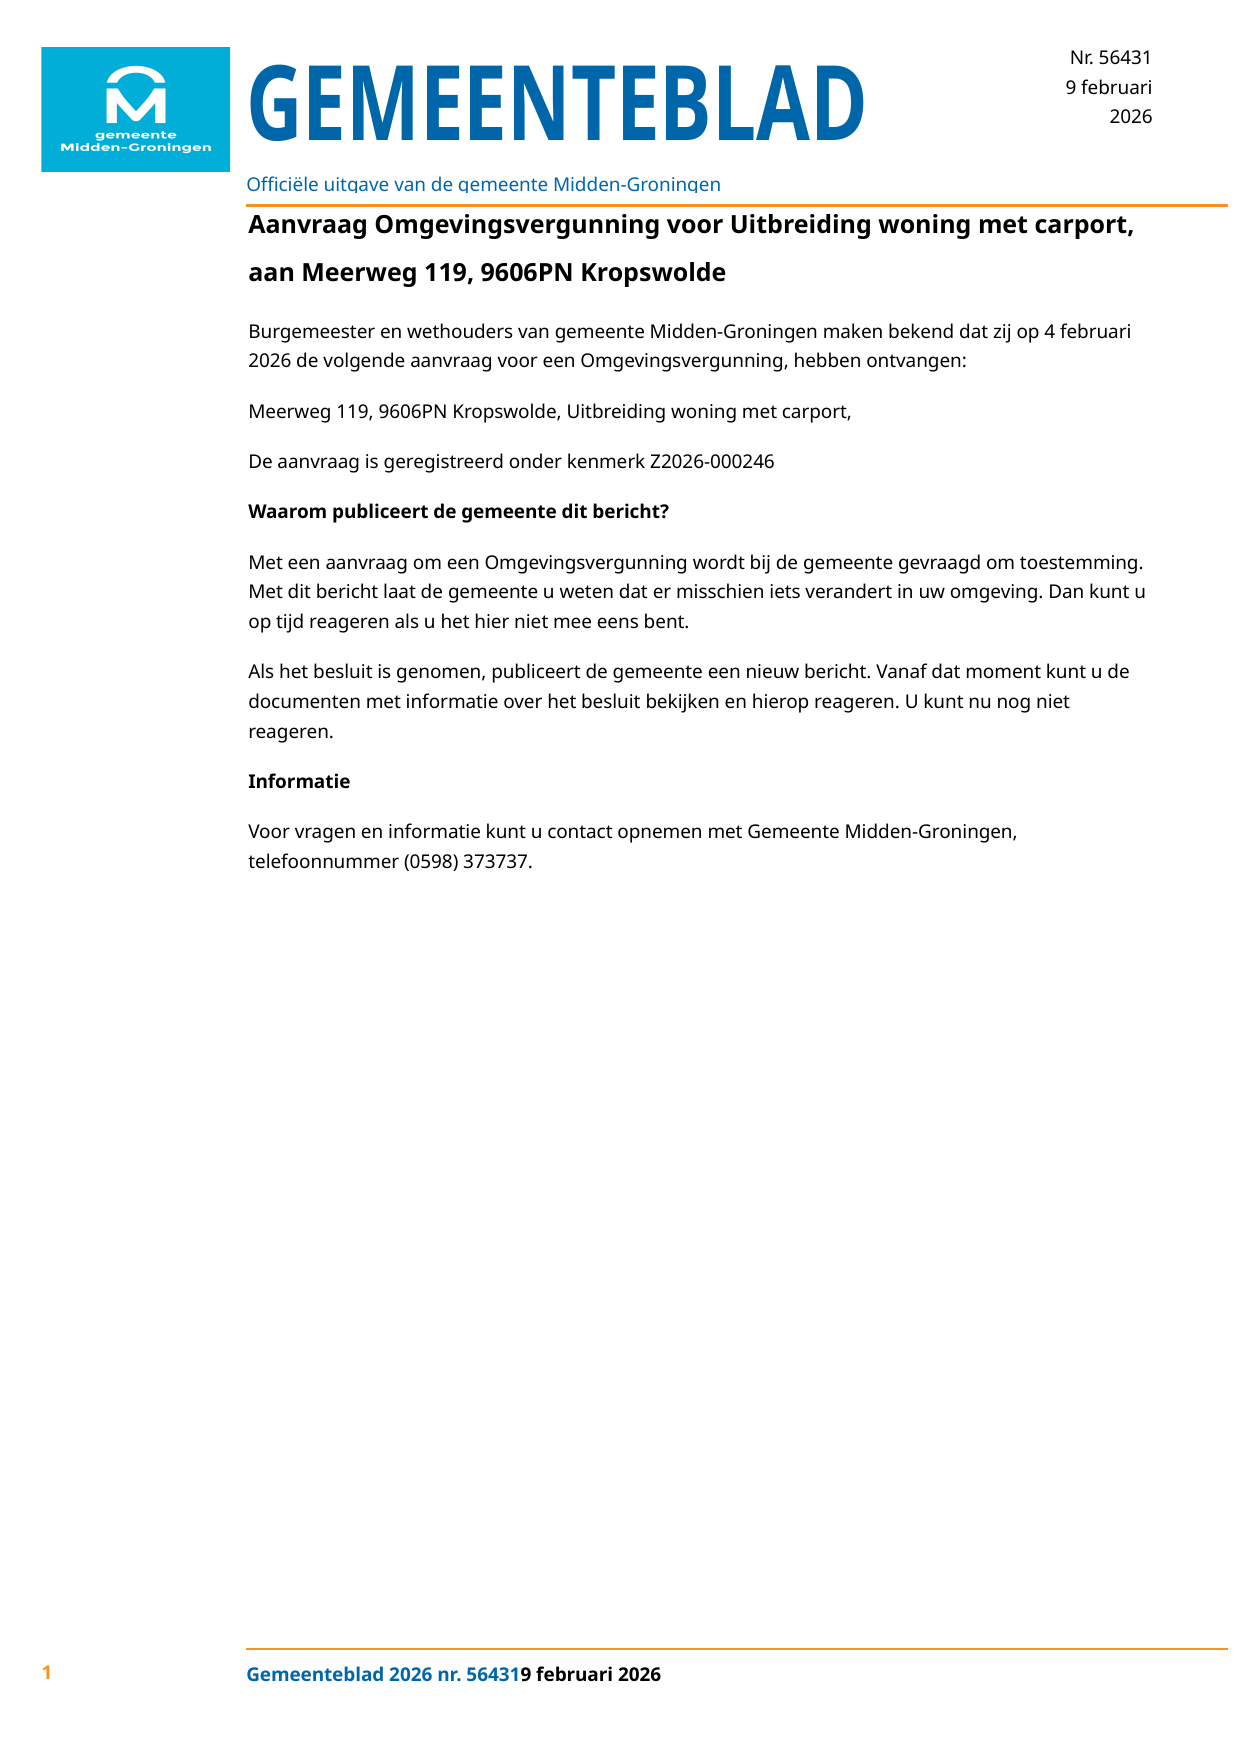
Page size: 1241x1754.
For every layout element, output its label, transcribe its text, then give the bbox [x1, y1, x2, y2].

text Informatie [248, 768, 1152, 794]
picture [108, 66, 164, 82]
text De aanvraag is geregistreerd onder kenmerk Z2026-000246 [248, 448, 1152, 474]
text Voor vragen en informatie kunt u contact opnemen met Gemeente Midden-Groningen, telefoonnummer (0598) 373737. [248, 819, 1152, 874]
text Aanvraag Omgevingsvergunning voor Uitbreiding woning met carport, aan Meerweg 119, 9606PN Kropswolde [248, 207, 1152, 288]
text Burgemeester en wethouders van gemeente Midden-Groningen maken bekend dat zij op 4 februari 2026 de volgende aanvraag voor een Omgevingsvergunning, hebben ontvangen: [248, 318, 1152, 373]
picture [184, 146, 190, 153]
text Waarom publiceert de gemeente dit bericht? [248, 499, 1152, 524]
text Met een aanvraag om een Omgevingsvergunning wordt bij de gemeente gevraagd om toestemming. Met dit bericht laat de gemeente u weten dat er misschien iets verandert in uw omgeving. Dan kunt u op tijd reageren als u het hier niet mee eens bent. [248, 549, 1152, 634]
text Meerweg 119, 9606PN Kropswolde, Uitbreiding woning met carport, [248, 398, 1152, 424]
text Als het besluit is genomen, publiceert de gemeente een nieuw bericht. Vanaf dat moment kunt u de documenten met informatie over het besluit bekijken en hierop reageren. U kunt nu nog niet reageren. [248, 659, 1152, 744]
picture [107, 89, 165, 122]
